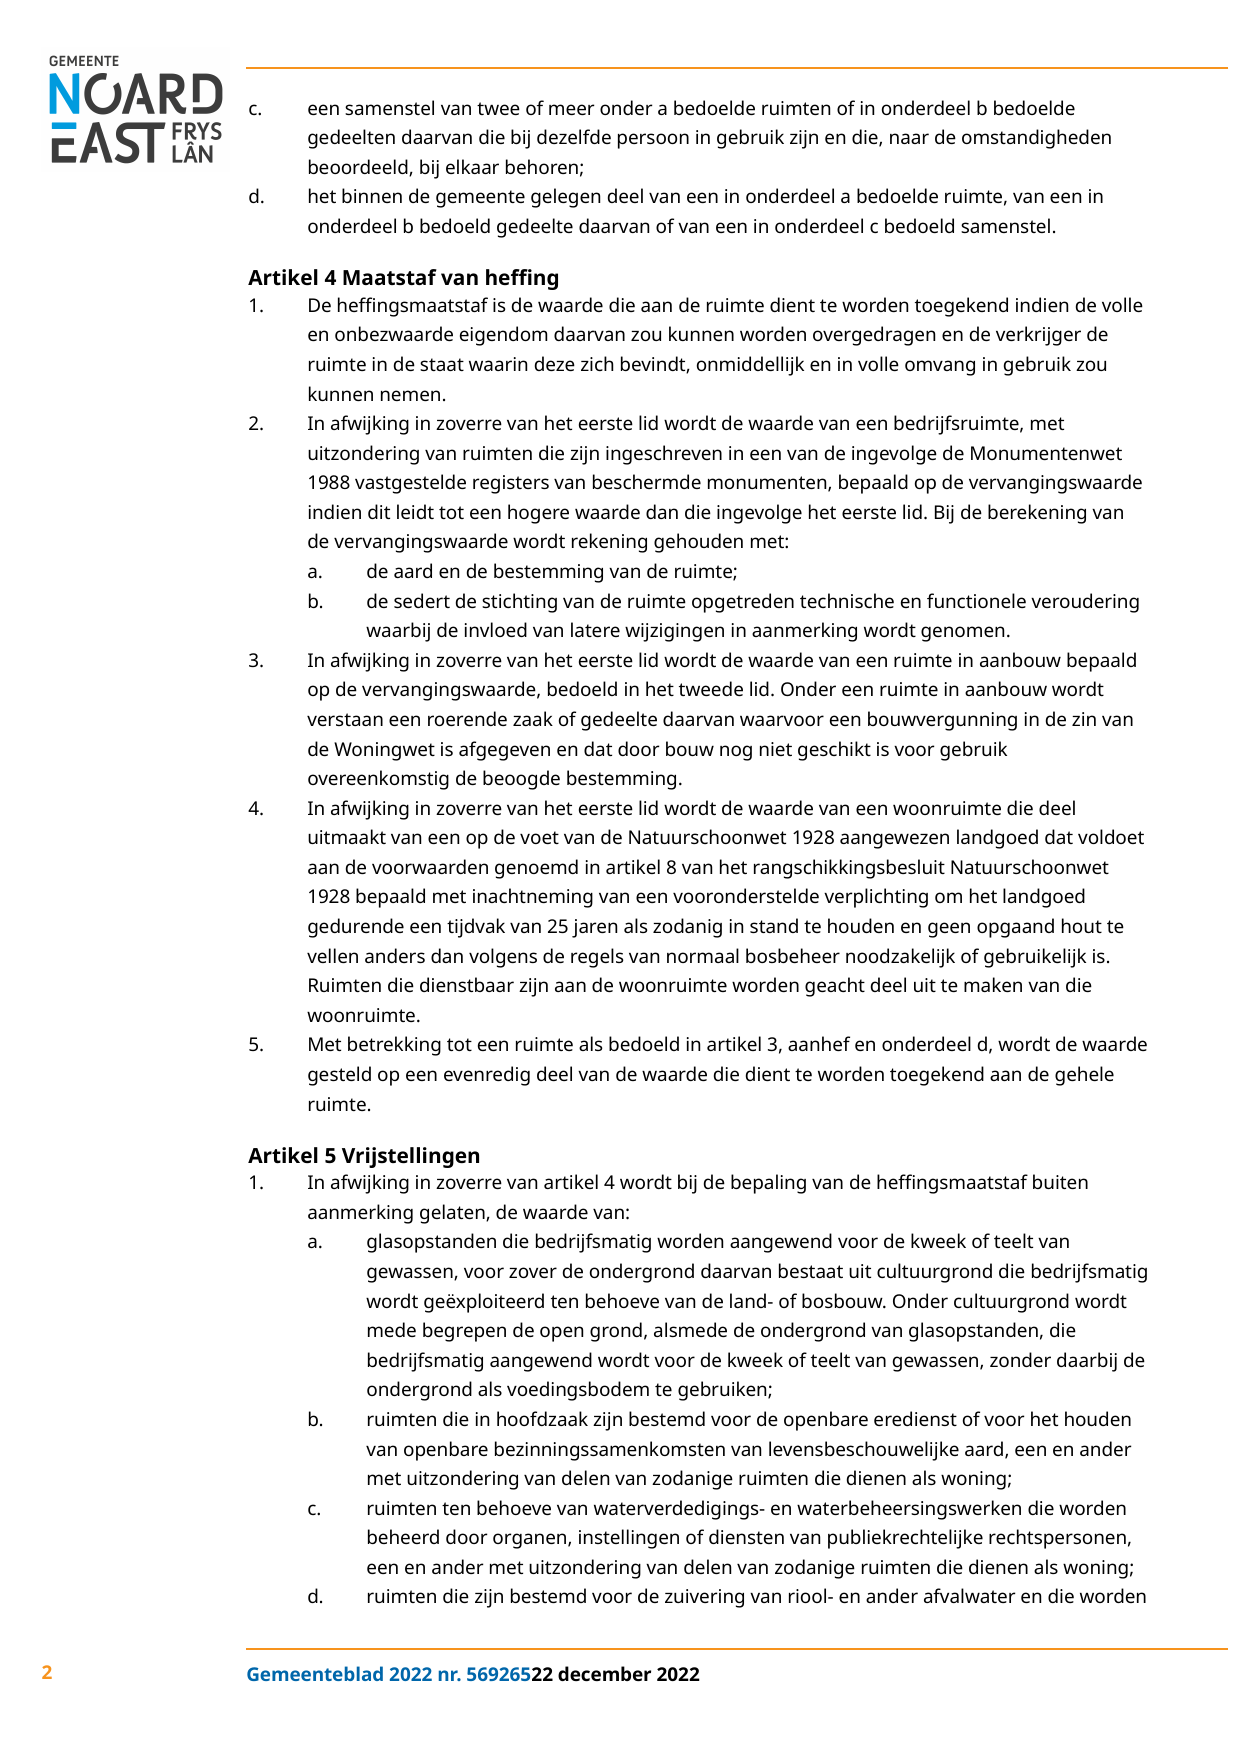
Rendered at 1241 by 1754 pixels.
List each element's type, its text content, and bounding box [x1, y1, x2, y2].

list de sedert de stichting van de ruimte opgetreden technische en functionele veroudering waarbij de invloed van latere wijzigingen in aanmerking wordt genomen. [307, 588, 1152, 643]
list ruimten die zijn bestemd voor de zuivering van riool- en ander afvalwater en die worden [307, 1584, 1152, 1609]
list de aard en de bestemming van de ruimte; [307, 558, 1152, 584]
list In afwijking in zoverre van artikel 4 wordt bij de bepaling van de heffingsmaatstaf buiten aanmerking gelaten, de waarde van: [248, 1169, 1152, 1225]
list Met betrekking tot een ruimte als bedoeld in artikel 3, aanhef en onderdeel d, wordt de waarde gesteld op een evenredig deel van de waarde die dient te worden toegekend aan de gehele ruimte. [248, 1032, 1152, 1116]
picture [41, 47, 231, 172]
list In afwijking in zoverre van het eerste lid wordt de waarde van een ruimte in aanbouw bepaald op de vervangingswaarde, bedoeld in het tweede lid. Onder een ruimte in aanbouw wordt verstaan een roerende zaak of gedeelte daarvan waarvoor een bouwvergunning in de zin van de Woningwet is afgegeven en dat door bouw nog niet geschikt is voor gebruik overeenkomstig de beoogde bestemming. [248, 647, 1152, 791]
list het binnen de gemeente gelegen deel van een in onderdeel a bedoelde ruimte, van een in onderdeel b bedoeld gedeelte daarvan of van een in onderdeel c bedoeld samenstel. [248, 183, 1152, 239]
list ruimten die in hoofdzaak zijn bestemd voor de openbare eredienst of voor het houden van openbare bezinningssamenkomsten van levensbeschouwelijke aard, een en ander met uitzondering van delen van zodanige ruimten die dienen als woning; [307, 1406, 1152, 1491]
text Artikel 5 Vrijstellingen [248, 1141, 1152, 1169]
list In afwijking in zoverre van het eerste lid wordt de waarde van een bedrijfsruimte, met uitzondering van ruimten die zijn ingeschreven in een van de ingevolge de Monumentenwet 1988 vastgestelde registers van beschermde monumenten, bepaald op de vervangingswaarde indien dit leidt tot een hogere waarde dan die ingevolge het eerste lid. Bij de berekening van de vervangingswaarde wordt rekening gehouden met: [248, 410, 1152, 554]
text Artikel 4 Maatstaf van heffing [248, 263, 1152, 292]
list ruimten ten behoeve van waterverdedigings- en waterbeheersingswerken die worden beheerd door organen, instellingen of diensten van publiekrechtelijke rechtspersonen, een en ander met uitzondering van delen van zodanige ruimten die dienen als woning; [307, 1495, 1152, 1580]
list een samenstel van twee of meer onder a bedoelde ruimten of in onderdeel b bedoelde gedeelten daarvan die bij dezelfde persoon in gebruik zijn en die, naar de omstandigheden beoordeeld, bij elkaar behoren; [248, 95, 1152, 180]
list De heffingsmaatstaf is de waarde die aan de ruimte dient te worden toegekend indien de volle en onbezwaarde eigendom daarvan zou kunnen worden overgedragen en de verkrijger de ruimte in de staat waarin deze zich bevindt, onmiddellijk en in volle omvang in gebruik zou kunnen nemen. [248, 292, 1152, 406]
list In afwijking in zoverre van het eerste lid wordt de waarde van een woonruimte die deel uitmaakt van een op de voet van de Natuurschoonwet 1928 aangewezen landgoed dat voldoet aan de voorwaarden genoemd in artikel 8 van het rangschikkingsbesluit Natuurschoonwet 1928 bepaald met inachtneming van een vooronderstelde verplichting om het landgoed gedurende een tijdvak van 25 jaren als zodanig in stand te houden en geen opgaand hout te vellen anders dan volgens de regels van normaal bosbeheer noodzakelijk of gebruikelijk is. Ruimten die dienstbaar zijn aan de woonruimte worden geacht deel uit te maken van die woonruimte. [248, 795, 1152, 1028]
list glasopstanden die bedrijfsmatig worden aangewend voor de kweek of teelt van gewassen, voor zover de ondergrond daarvan bestaat uit cultuurgrond die bedrijfsmatig wordt geëxploiteerd ten behoeve van de land- of bosbouw. Onder cultuurgrond wordt mede begrepen de open grond, alsmede de ondergrond van glasopstanden, die bedrijfsmatig aangewend wordt voor de kweek of teelt van gewassen, zonder daarbij de ondergrond als voedingsbodem te gebruiken; [307, 1229, 1152, 1402]
